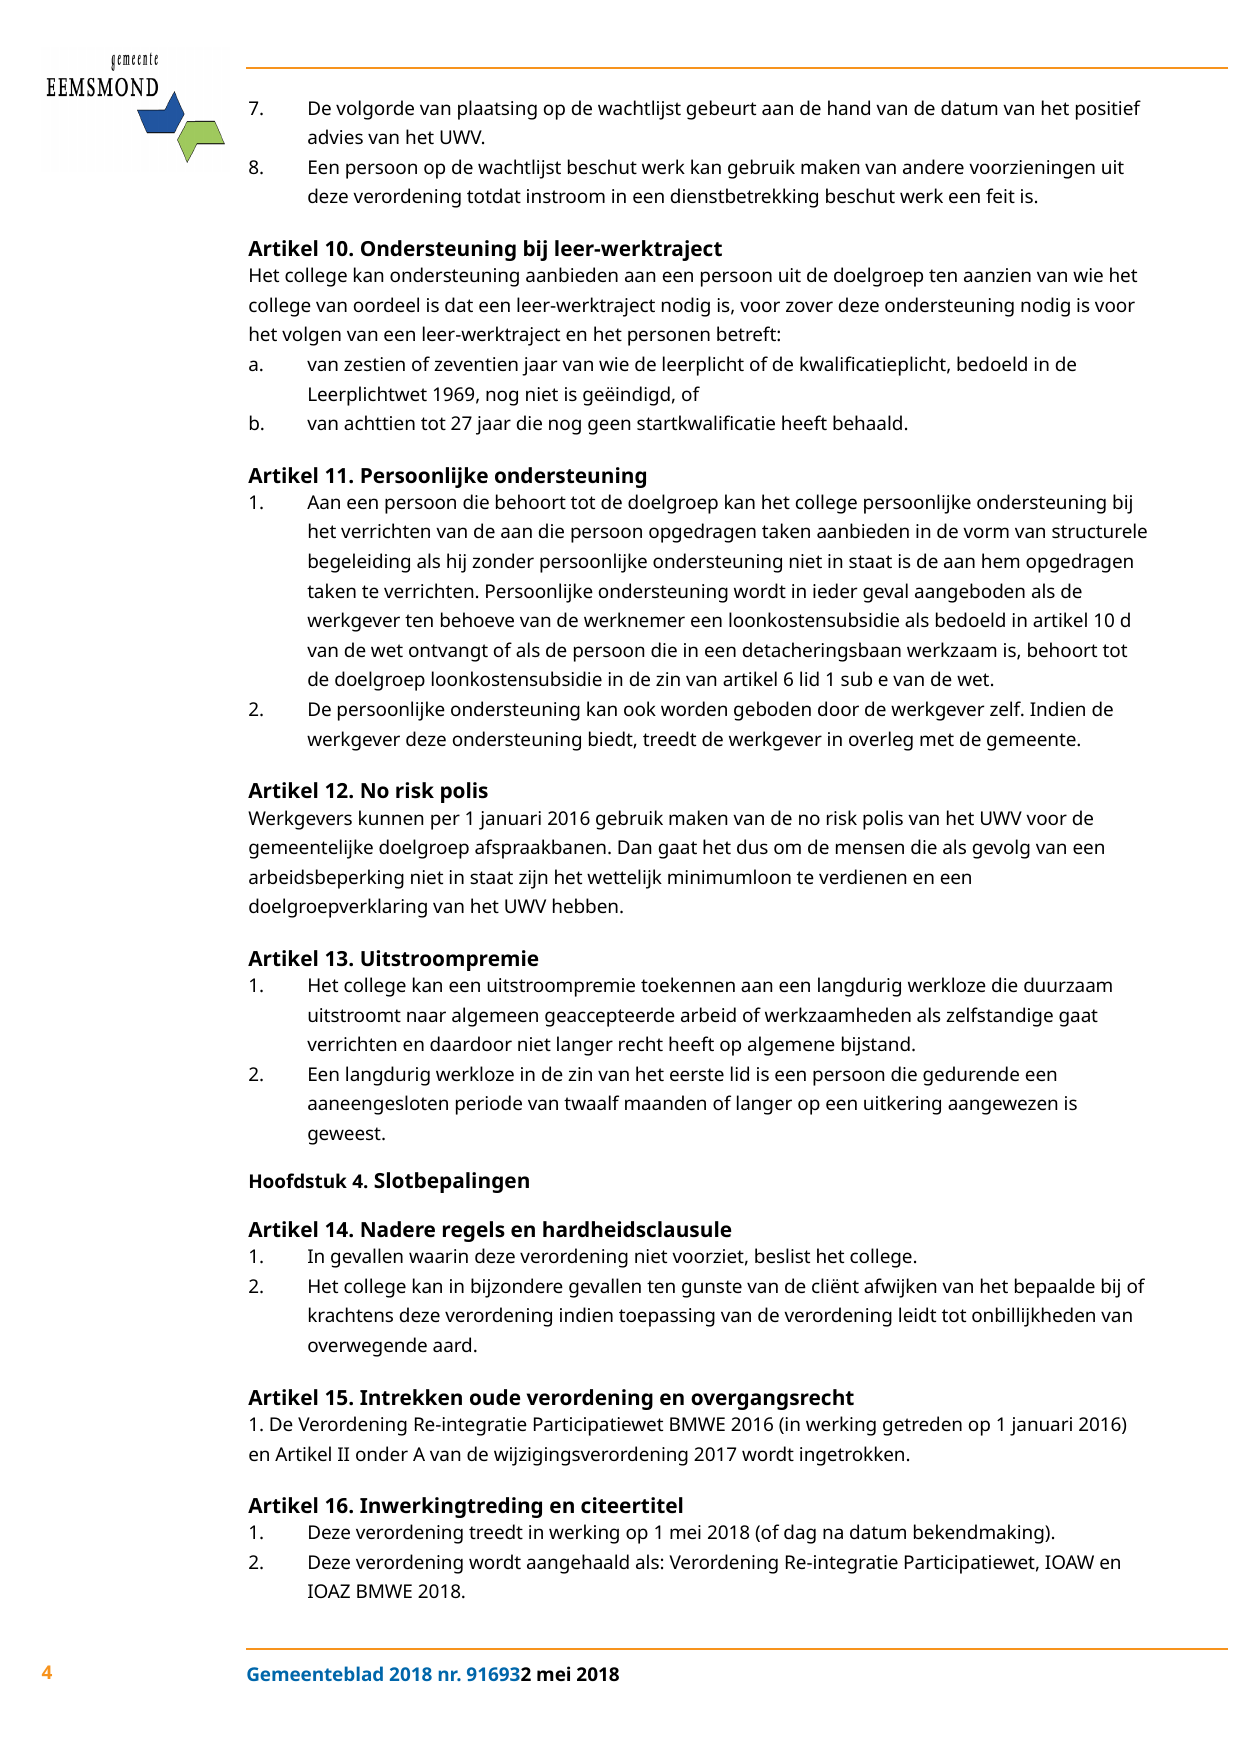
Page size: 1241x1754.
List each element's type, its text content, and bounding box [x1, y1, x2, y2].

list In gevallen waarin deze verordening niet voorziet, beslist het college. [248, 1243, 1152, 1269]
text Artikel 12. No risk polis [248, 776, 1152, 805]
text Artikel 10. Ondersteuning bij leer-werktraject [248, 234, 1152, 262]
list Een langdurig werkloze in de zin van het eerste lid is een persoon die gedurende een aaneengesloten periode van twaalf maanden of langer op een uitkering aangewezen is geweest. [248, 1061, 1152, 1146]
text Artikel 13. Uitstroompremie [248, 944, 1152, 972]
list Het college kan een uitstroompremie toekennen aan een langdurig werkloze die duurzaam uitstroomt naar algemeen geaccepteerde arbeid of werkzaamheden als zelfstandige gaat verrichten en daardoor niet langer recht heeft op algemene bijstand. [248, 972, 1152, 1057]
list Een persoon op de wachtlijst beschut werk kan gebruik maken van andere voorzieningen uit deze verordening totdat instroom in een dienstbetrekking beschut werk een feit is. [248, 154, 1152, 209]
text Artikel 16. Inwerkingtreding en citeertitel [248, 1491, 1152, 1519]
list van achttien tot 27 jaar die nog geen startkwalificatie heeft behaald. [248, 410, 1152, 436]
list De volgorde van plaatsing op de wachtlijst gebeurt aan de hand van de datum van het positief advies van het UWV. [248, 95, 1152, 150]
list van zestien of zeventien jaar van wie de leerplicht of de kwalificatieplicht, bedoeld in de Leerplichtwet 1969, nog niet is geëindigd, of [248, 351, 1152, 406]
text Artikel 11. Persoonlijke ondersteuning [248, 461, 1152, 489]
list Deze verordening treedt in werking op 1 mei 2018 (of dag na datum bekendmaking). [248, 1519, 1152, 1545]
text Werkgevers kunnen per 1 januari 2016 gebruik maken van de no risk polis van het UWV voor de gemeentelijke doelgroep afspraakbanen. Dan gaat het dus om de mensen die als gevolg van een arbeidsbeperking niet in staat zijn het wettelijk minimumloon te verdienen en een doelgroepverklaring van het UWV hebben. [248, 805, 1152, 919]
list Het college kan in bijzondere gevallen ten gunste van de cliënt afwijken van het bepaalde bij of krachtens deze verordening indien toepassing van de verordening leidt tot onbillijkheden van overwegende aard. [248, 1273, 1152, 1358]
text Artikel 15. Intrekken oude verordening en overgangsrecht [248, 1383, 1152, 1411]
list De persoonlijke ondersteuning kan ook worden geboden door de werkgever zelf. Indien de werkgever deze ondersteuning biedt, treedt de werkgever in overleg met de gemeente. [248, 696, 1152, 752]
text Het college kan ondersteuning aanbieden aan een persoon uit de doelgroep ten aanzien van wie het college van oordeel is dat een leer-werktraject nodig is, voor zover deze ondersteuning nodig is voor het volgen van een leer-werktraject en het personen betreft: [248, 262, 1152, 347]
text 1. De Verordening Re-integratie Participatiewet BMWE 2016 (in werking getreden op 1 januari 2016) en Artikel II onder A van de wijzigingsverordening 2017 wordt ingetrokken. [248, 1411, 1152, 1466]
picture [41, 47, 231, 172]
text Hoofdstuk 4. Slotbepalingen [248, 1166, 1152, 1194]
list Deze verordening wordt aangehaald als: Verordening Re-integratie Participatiewet, IOAW en IOAZ BMWE 2018. [248, 1549, 1152, 1604]
text Artikel 14. Nadere regels en hardheidsclausule [248, 1215, 1152, 1243]
list Aan een persoon die behoort tot de doelgroep kan het college persoonlijke ondersteuning bij het verrichten van de aan die persoon opgedragen taken aanbieden in de vorm van structurele begeleiding als hij zonder persoonlijke ondersteuning niet in staat is de aan hem opgedragen taken te verrichten. Persoonlijke ondersteuning wordt in ieder geval aangeboden als de werkgever ten behoeve van de werknemer een loonkostensubsidie als bedoeld in artikel 10 d van de wet ontvangt of als de persoon die in een detacheringsbaan werkzaam is, behoort tot de doelgroep loonkostensubsidie in de zin van artikel 6 lid 1 sub e van de wet. [248, 489, 1152, 692]
